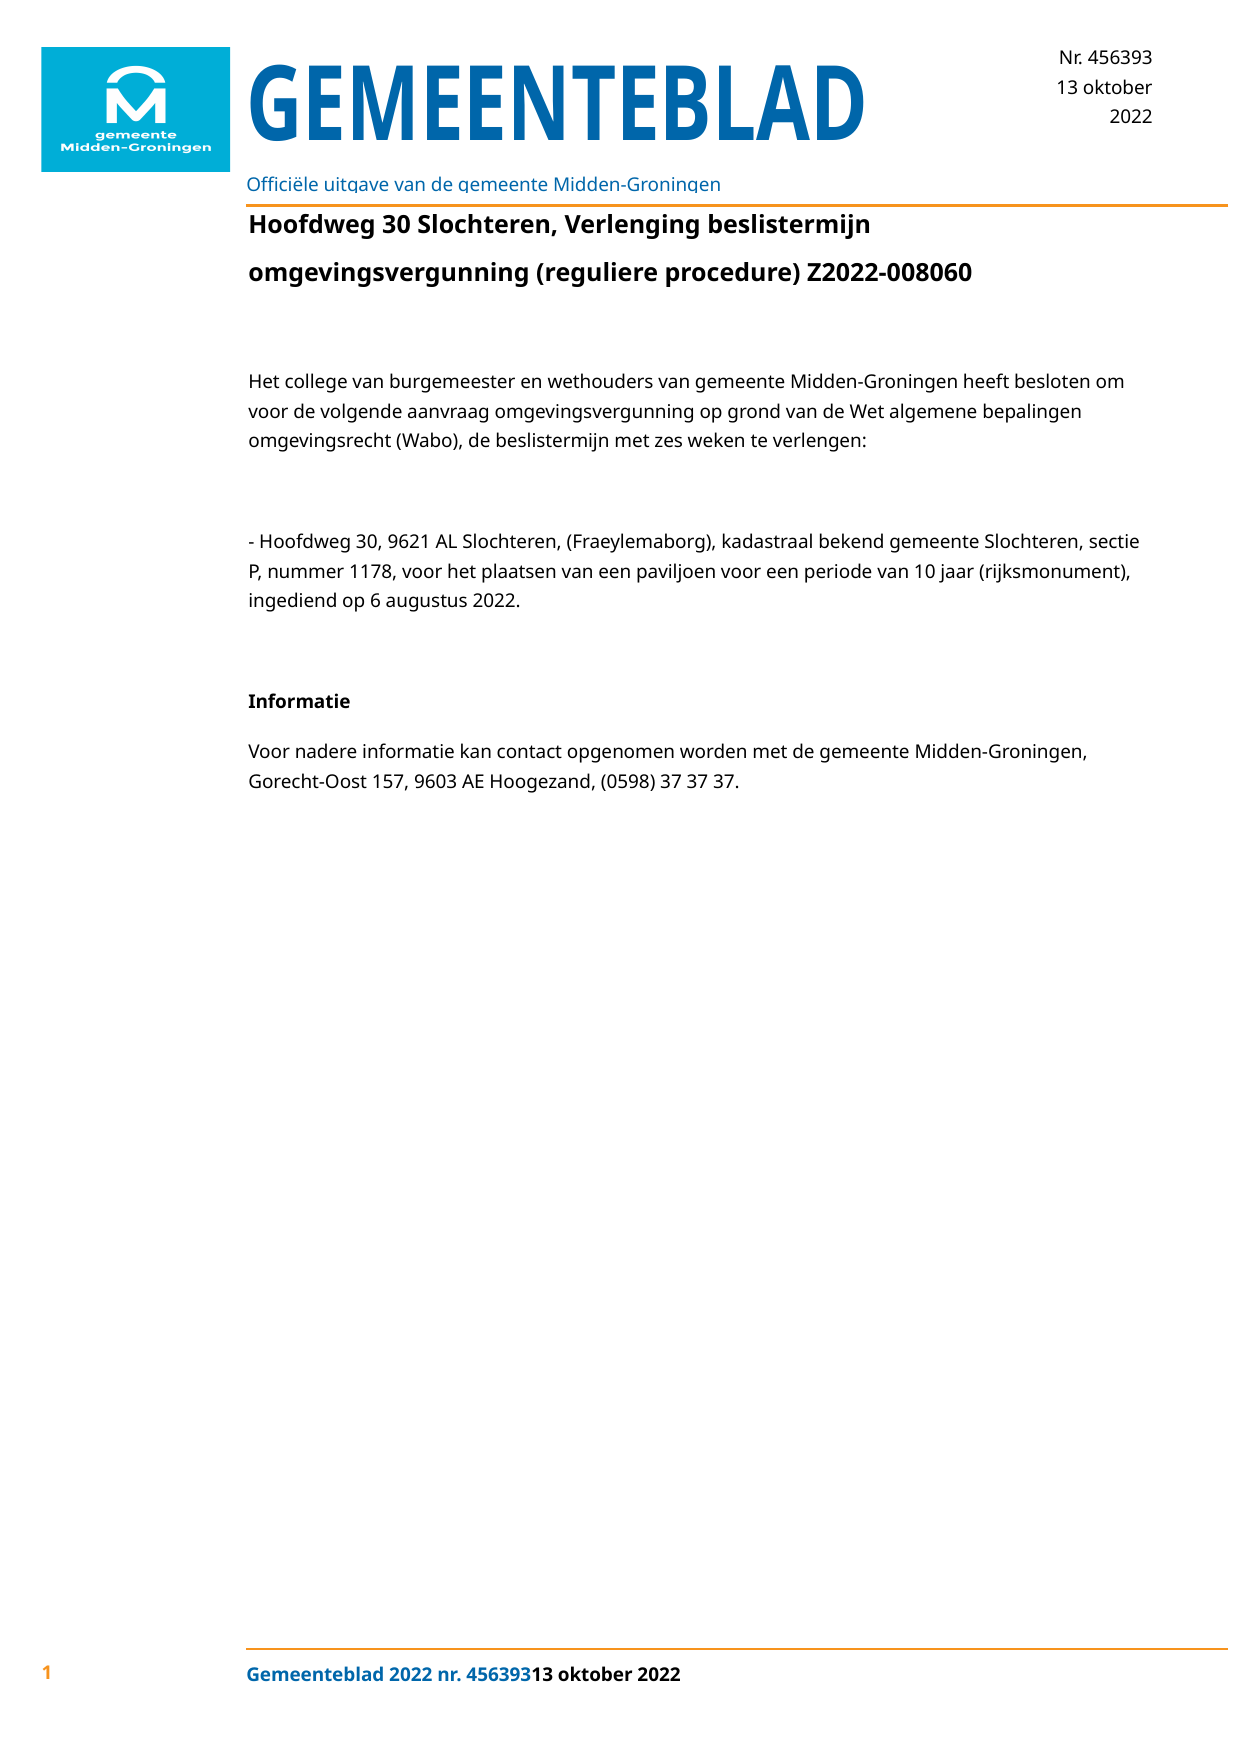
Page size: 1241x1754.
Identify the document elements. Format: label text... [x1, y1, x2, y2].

picture [107, 89, 165, 122]
picture [108, 66, 164, 82]
text Het college van burgemeester en wethouders van gemeente Midden-Groningen heeft besloten om voor de volgende aanvraag omgevingsvergunning op grond van de Wet algemene bepalingen omgevingsrecht (Wabo), de beslistermijn met zes weken te verlengen: [248, 368, 1152, 453]
text Informatie [248, 688, 1152, 714]
text Hoofdweg 30 Slochteren, Verlenging beslistermijn omgevingsvergunning (reguliere procedure) Z2022-008060 [248, 207, 1152, 288]
text Voor nadere informatie kan contact opgenomen worden met de gemeente Midden-Groningen, Gorecht-Oost 157, 9603 AE Hoogezand, (0598) 37 37 37. [248, 739, 1152, 794]
picture [184, 146, 190, 153]
text - Hoofdweg 30, 9621 AL Slochteren, (Fraeylemaborg), kadastraal bekend gemeente Slochteren, sectie P, nummer 1178, voor het plaatsen van een paviljoen voor een periode van 10 jaar (rijksmonument), ingediend op 6 augustus 2022. [248, 528, 1152, 613]
